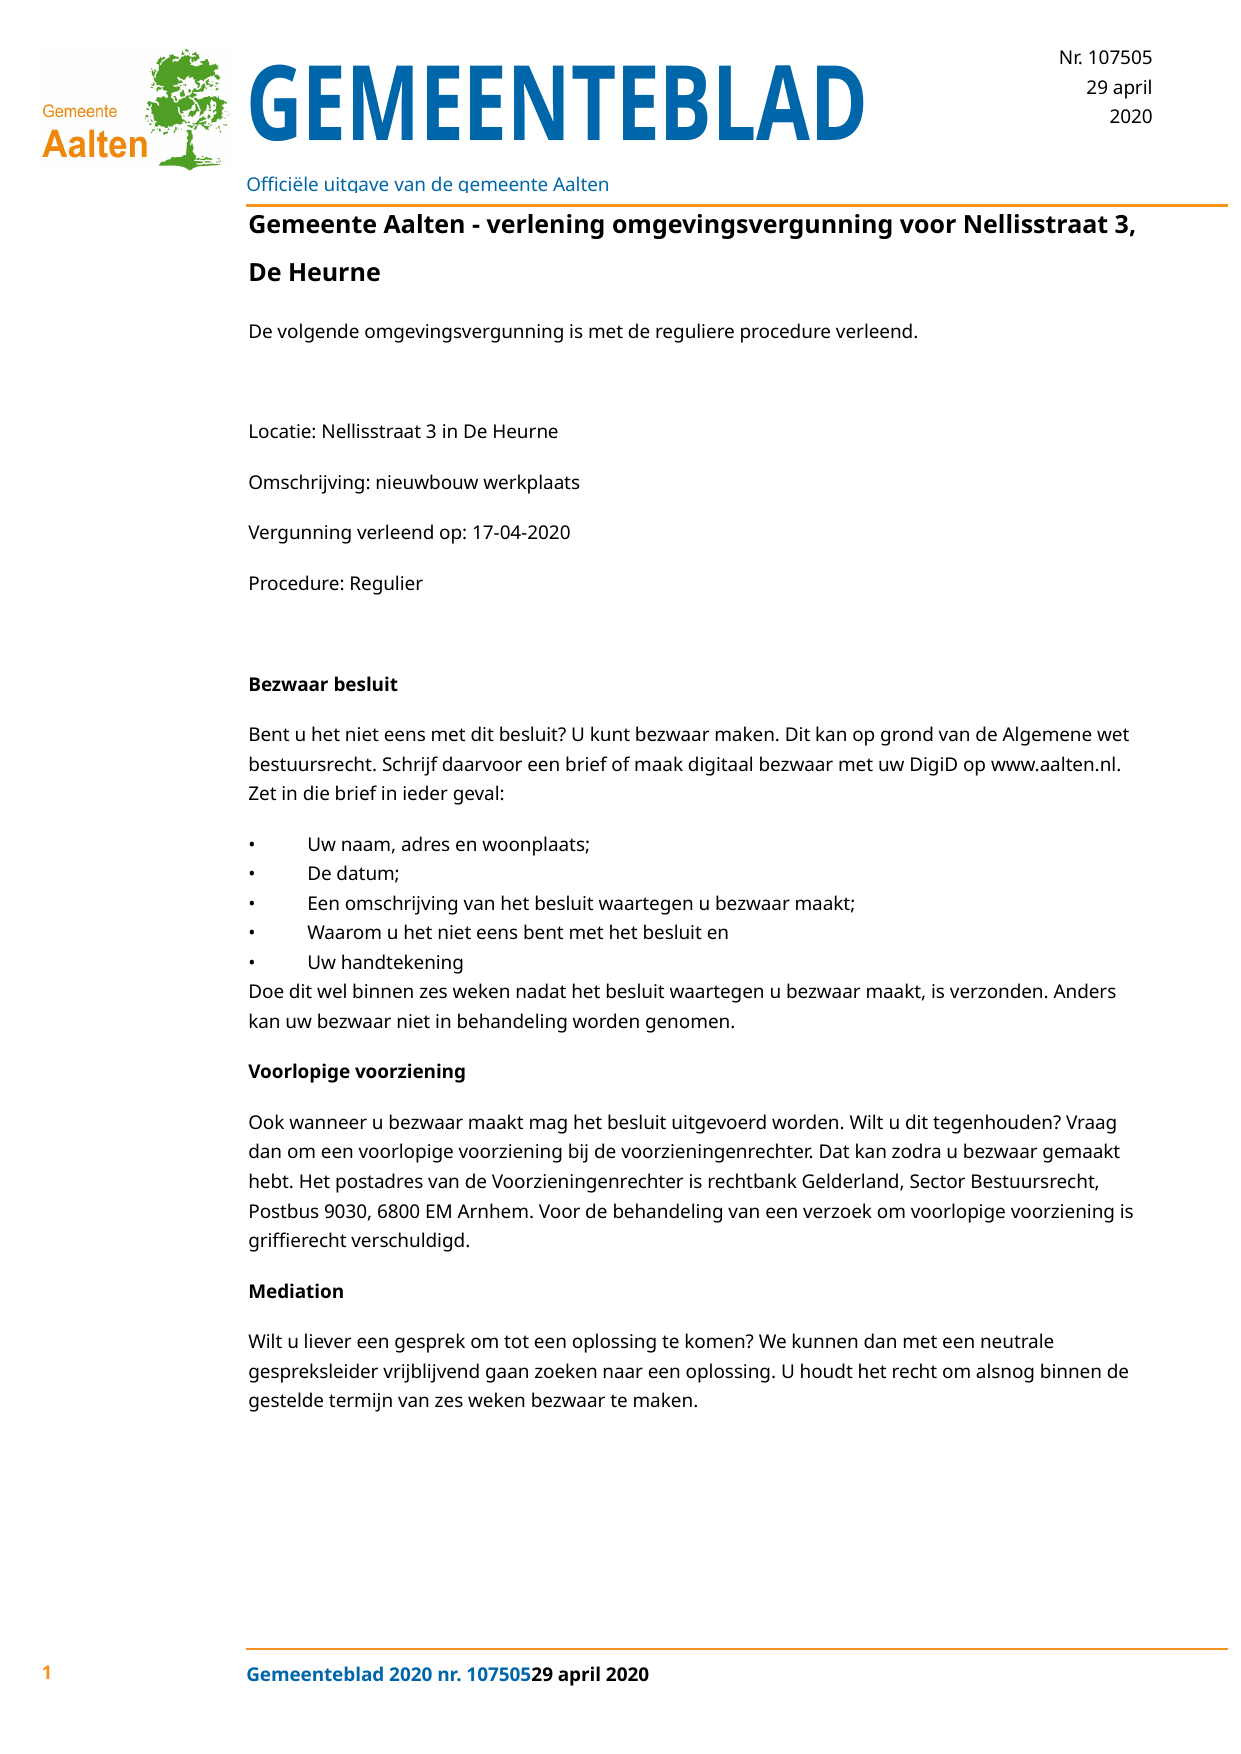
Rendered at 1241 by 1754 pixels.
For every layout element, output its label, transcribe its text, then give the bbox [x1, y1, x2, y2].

text Bezwaar besluit [248, 671, 1152, 697]
list Uw handtekening [248, 949, 1152, 975]
text Omschrijving: nieuwbouw werkplaats [248, 469, 1152, 495]
list Een omschrijving van het besluit waartegen u bezwaar maakt; [248, 890, 1152, 916]
text Wilt u liever een gesprek om tot een oplossing te komen? We kunnen dan met een neutrale gespreksleider vrijblijvend gaan zoeken naar een oplossing. U houdt het recht om alsnog binnen de gestelde termijn van zes weken bezwaar te maken. [248, 1328, 1152, 1413]
text Voorlopige voorziening [248, 1059, 1152, 1084]
list De datum; [248, 860, 1152, 886]
text Ook wanneer u bezwaar maakt mag het besluit uitgevoerd worden. Wilt u dit tegenhouden? Vraag dan om een voorlopige voorziening bij de voorzieningenrechter. Dat kan zodra u bezwaar gemaakt hebt. Het postadres van de Voorzieningenrechter is rechtbank Gelderland, Sector Bestuursrecht, Postbus 9030, 6800 EM Arnhem. Voor de behandeling van een verzoek om voorlopige voorziening is griffierecht verschuldigd. [248, 1109, 1152, 1253]
text Doe dit wel binnen zes weken nadat het besluit waartegen u bezwaar maakt, is verzonden. Anders kan uw bezwaar niet in behandeling worden genomen. [248, 979, 1152, 1034]
text Procedure: Regulier [248, 570, 1152, 596]
text Mediation [248, 1278, 1152, 1304]
list Uw naam, adres en woonplaats; [248, 831, 1152, 857]
text Vergunning verleend op: 17-04-2020 [248, 519, 1152, 545]
text Bent u het niet eens met dit besluit? U kunt bezwaar maken. Dit kan op grond van de Algemene wet bestuursrecht. Schrijf daarvoor een brief of maak digitaal bezwaar met uw DigiD op www.aalten.nl. Zet in die brief in ieder geval: [248, 721, 1152, 806]
list Waarom u het niet eens bent met het besluit en [248, 919, 1152, 945]
picture [41, 47, 231, 172]
text Gemeente Aalten - verlening omgevingsvergunning voor Nellisstraat 3, De Heurne [248, 207, 1152, 288]
text Locatie: Nellisstraat 3 in De Heurne [248, 419, 1152, 444]
text De volgende omgevingsvergunning is met de reguliere procedure verleend. [248, 318, 1152, 344]
